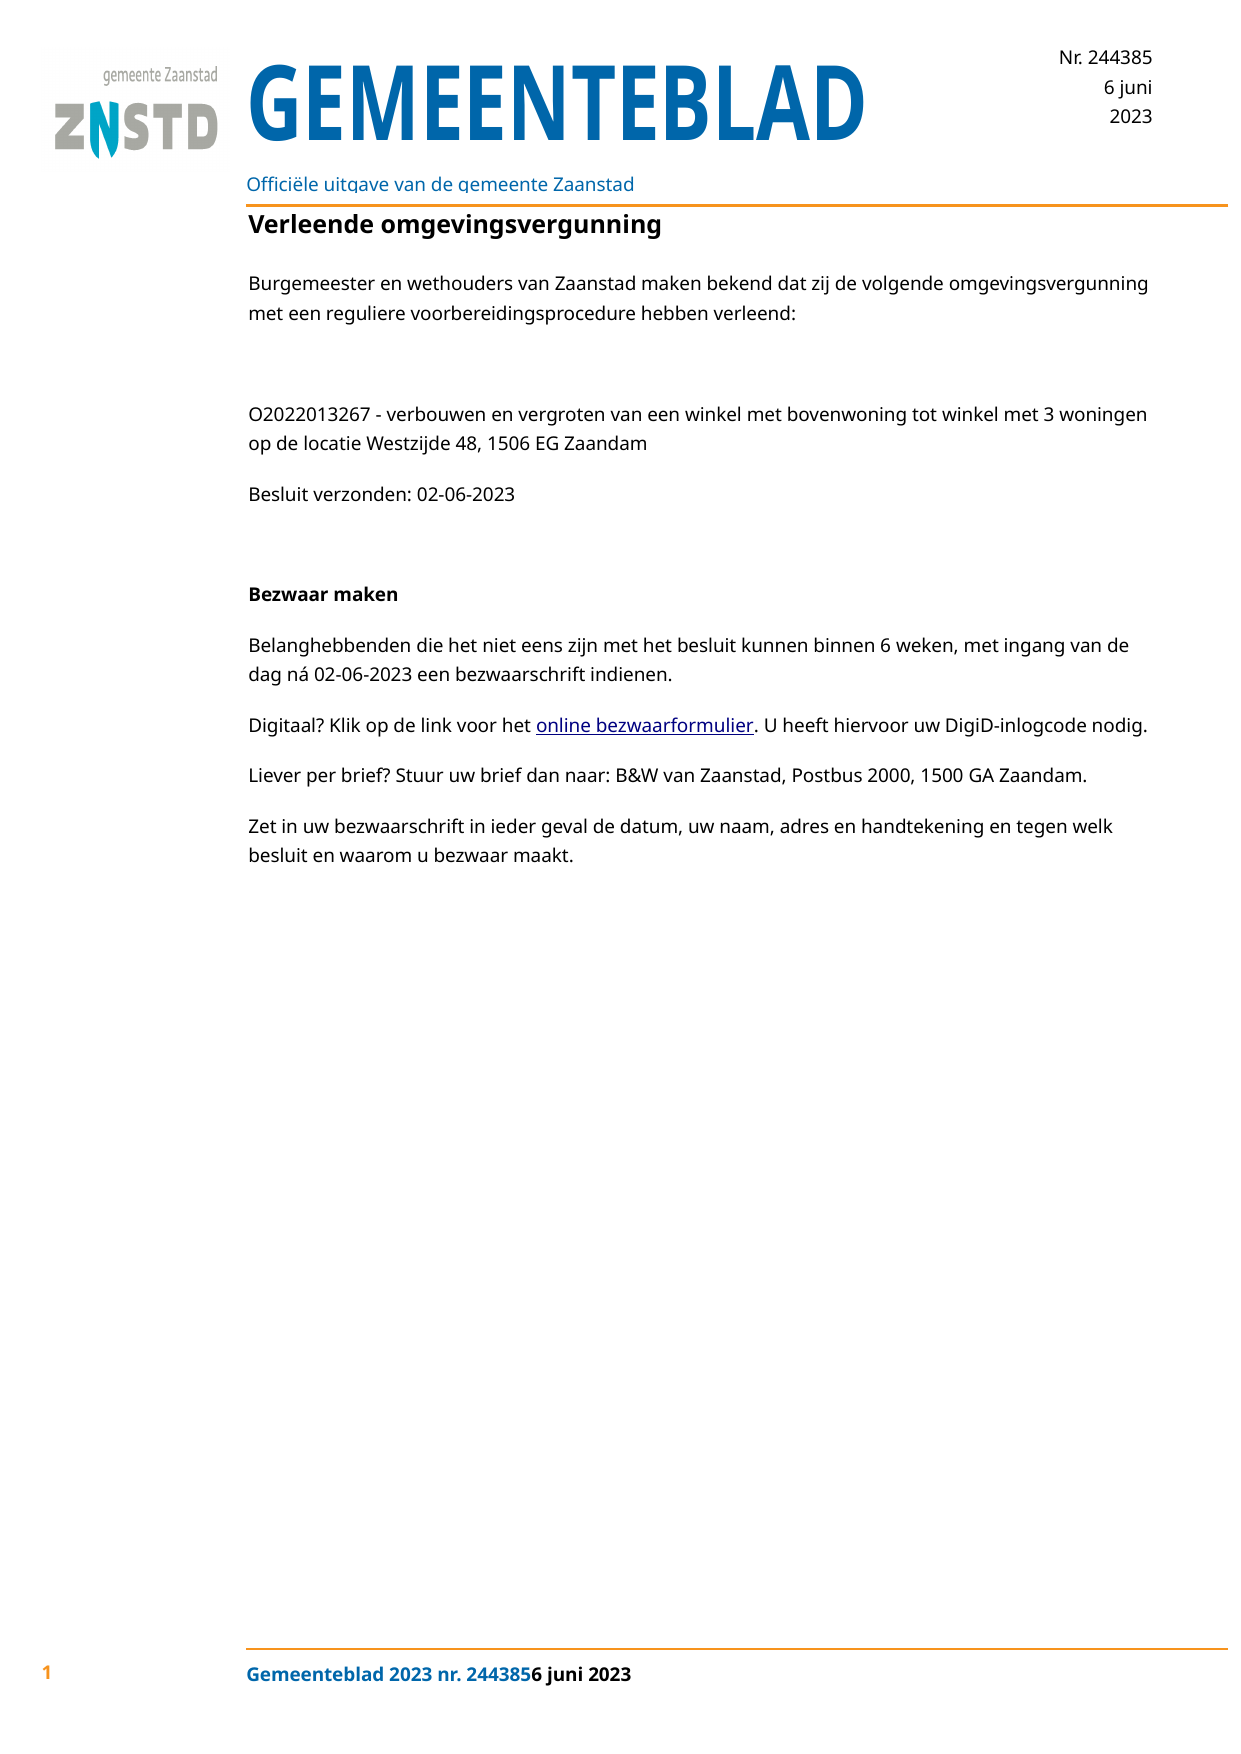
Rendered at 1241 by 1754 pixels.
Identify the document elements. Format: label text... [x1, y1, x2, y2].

text Zet in uw bezwaarschrift in ieder geval de datum, uw naam, adres en handtekening en tegen welk besluit en waarom u bezwaar maakt. [248, 813, 1152, 868]
picture [41, 47, 231, 172]
text Verleende omgevingsvergunning [248, 207, 1152, 241]
text Besluit verzonden: 02-06-2023 [248, 481, 1152, 506]
text Digitaal? Klik op de link voor het online bezwaarformulier. U heeft hiervoor uw DigiD-inlogcode nodig. [248, 712, 1152, 738]
text Bezwaar maken [248, 582, 1152, 607]
text Liever per brief? Stuur uw brief dan naar: B&W van Zaanstad, Postbus 2000, 1500 GA Zaandam. [248, 762, 1152, 788]
text Burgemeester en wethouders van Zaanstad maken bekend dat zij de volgende omgevingsvergunning met een reguliere voorbereidingsprocedure hebben verleend: [248, 270, 1152, 326]
text Belanghebbenden die het niet eens zijn met het besluit kunnen binnen 6 weken, met ingang van de dag ná 02-06-2023 een bezwaarschrift indienen. [248, 632, 1152, 687]
text O2022013267 - verbouwen en vergroten van een winkel met bovenwoning tot winkel met 3 woningen op de locatie Westzijde 48, 1506 EG Zaandam [248, 401, 1152, 456]
